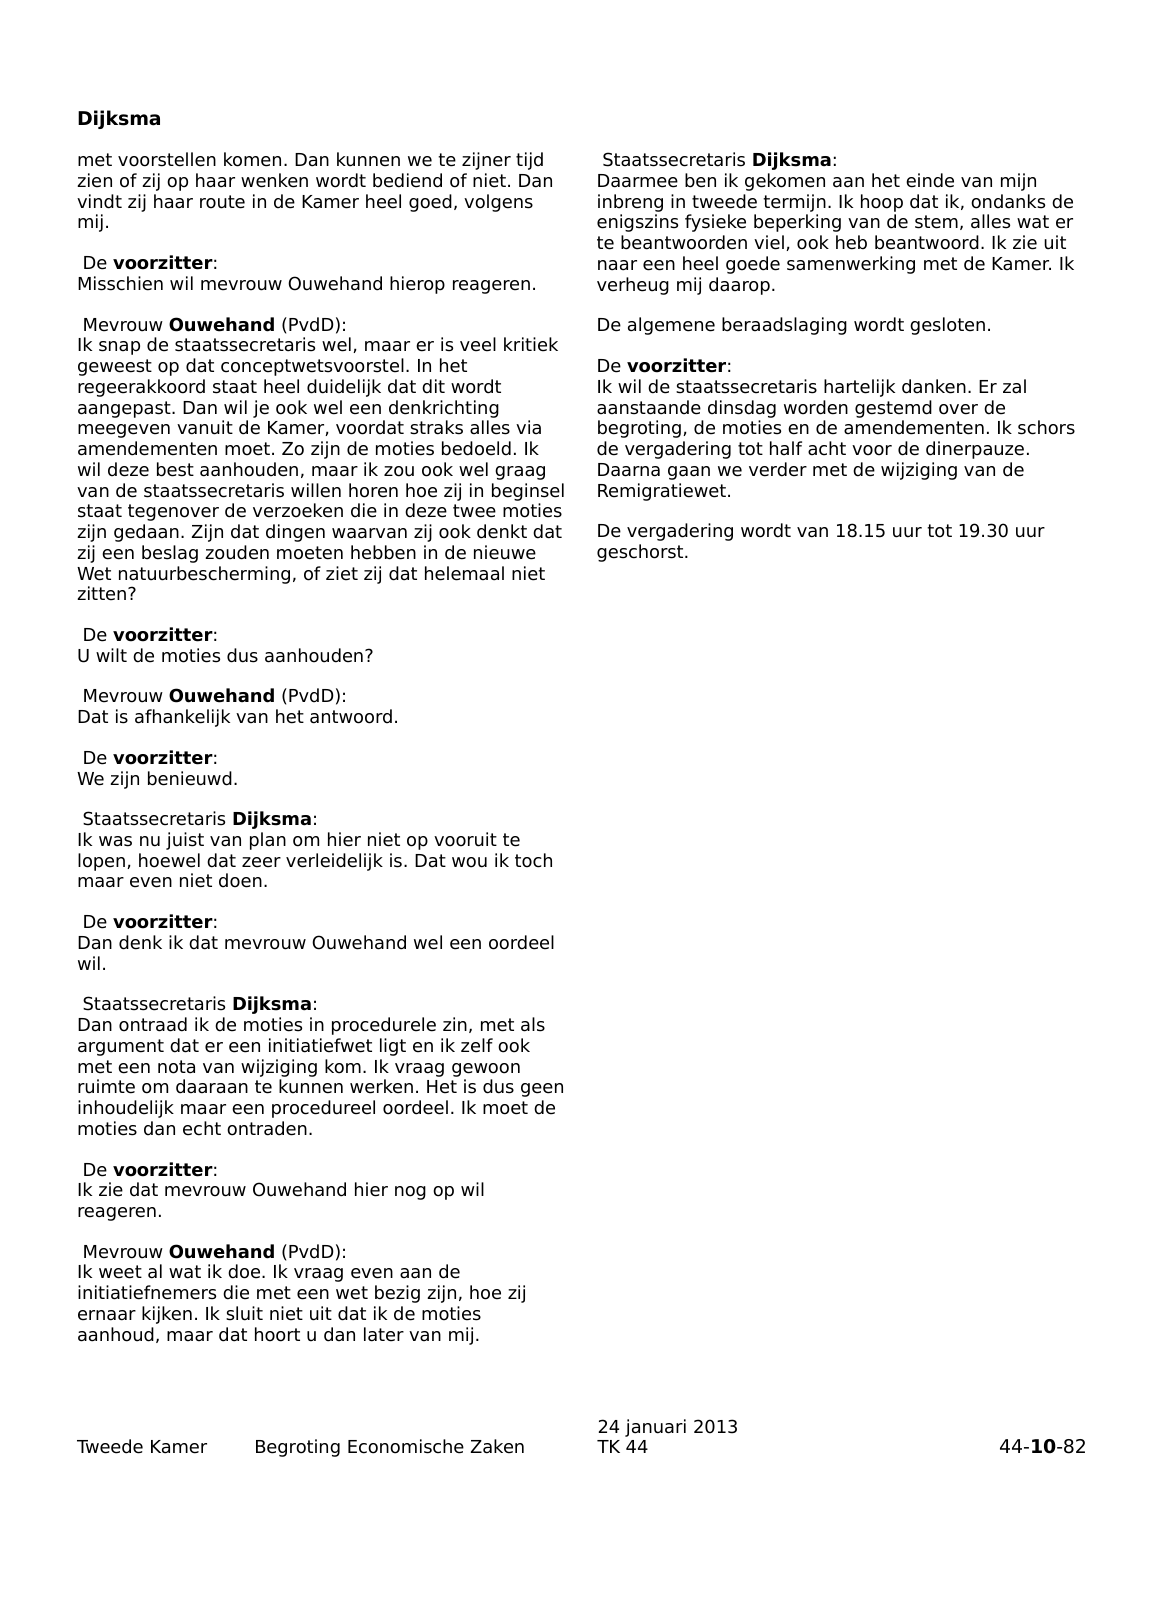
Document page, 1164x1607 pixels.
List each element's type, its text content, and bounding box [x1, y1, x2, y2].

text Mevrouw Ouwehand (PvdD): [77, 314, 567, 335]
text Daarmee ben ik gekomen aan het einde van mijn inbreng in tweede termijn. Ik hoop dat ik, ondanks de enigszins fysieke beperking van de stem, alles wat er te beantwoorden viel, ook heb beantwoord. Ik zie uit naar een heel goede samenwerking met de Kamer. Ik verheug mij daarop. [596, 171, 1087, 295]
text We zijn benieuwd. [77, 768, 567, 789]
text Dan denk ik dat mevrouw Ouwehand wel een oordeel wil. [77, 933, 567, 974]
text Ik zie dat mevrouw Ouwehand hier nog op wil reageren. [77, 1180, 567, 1222]
text Staatssecretaris Dijksma: [77, 809, 567, 830]
text Ik wil de staatssecretaris hartelijk danken. Er zal aanstaande dinsdag worden gestemd over de begroting, de moties en de amendementen. Ik schors de vergadering tot half acht voor de dinerpauze. Daarna gaan we verder met de wijziging van de Remigratiewet. [596, 377, 1087, 501]
text Ik weet al wat ik doe. Ik vraag even aan de initiatiefnemers die met een wet bezig zijn, hoe zij ernaar kijken. Ik sluit niet uit dat ik de moties aanhoud, maar dat hoort u dan later van mij. [77, 1262, 567, 1345]
text Dan ontraad ik de moties in procedurele zin, met als argument dat er een initiatiefwet ligt en ik zelf ook met een nota van wijziging kom. Ik vraag gewoon ruimte om daaraan te kunnen werken. Het is dus geen inhoudelijk maar een procedureel oordeel. Ik moet de moties dan echt ontraden. [77, 1015, 567, 1139]
text Ik was nu juist van plan om hier niet op vooruit te lopen, hoewel dat zeer verleidelijk is. Dat wou ik toch maar even niet doen. [77, 830, 567, 892]
text Dat is afhankelijk van het antwoord. [77, 707, 567, 728]
text De vergadering wordt van 18.15 uur tot 19.30 uur geschorst. [596, 521, 1087, 563]
text De voorzitter: [596, 356, 1087, 377]
text De voorzitter: [77, 1159, 567, 1180]
text U wilt de moties dus aanhouden? [77, 646, 567, 666]
text Mevrouw Ouwehand (PvdD): [77, 686, 567, 707]
text De voorzitter: [77, 748, 567, 768]
text De voorzitter: [77, 912, 567, 933]
text De voorzitter: [77, 625, 567, 646]
text Staatssecretaris Dijksma: [596, 150, 1087, 171]
text Ik snap de staatssecretaris wel, maar er is veel kritiek geweest op dat conceptwetsvoorstel. In het regeerakkoord staat heel duidelijk dat dit wordt aangepast. Dan wil je ook wel een denkrichting meegeven vanuit de Kamer, voordat straks alles via amendementen moet. Zo zijn de moties bedoeld. Ik wil deze best aanhouden, maar ik zou ook wel graag van de staatssecretaris willen horen hoe zij in beginsel staat tegenover de verzoeken die in deze twee moties zijn gedaan. Zijn dat dingen waarvan zij ook denkt dat zij een beslag zouden moeten hebben in de nieuwe Wet natuurbescherming, of ziet zij dat helemaal niet zitten? [77, 335, 567, 605]
text met voorstellen komen. Dan kunnen we te zijner tijd zien of zij op haar wenken wordt bediend of niet. Dan vindt zij haar route in de Kamer heel goed, volgens mij. [77, 150, 567, 233]
text De algemene beraadslaging wordt gesloten. [596, 315, 1087, 336]
text Staatssecretaris Dijksma: [77, 994, 567, 1015]
text Misschien wil mevrouw Ouwehand hierop reageren. [77, 274, 567, 294]
text De voorzitter: [77, 253, 567, 274]
text Mevrouw Ouwehand (PvdD): [77, 1242, 567, 1262]
